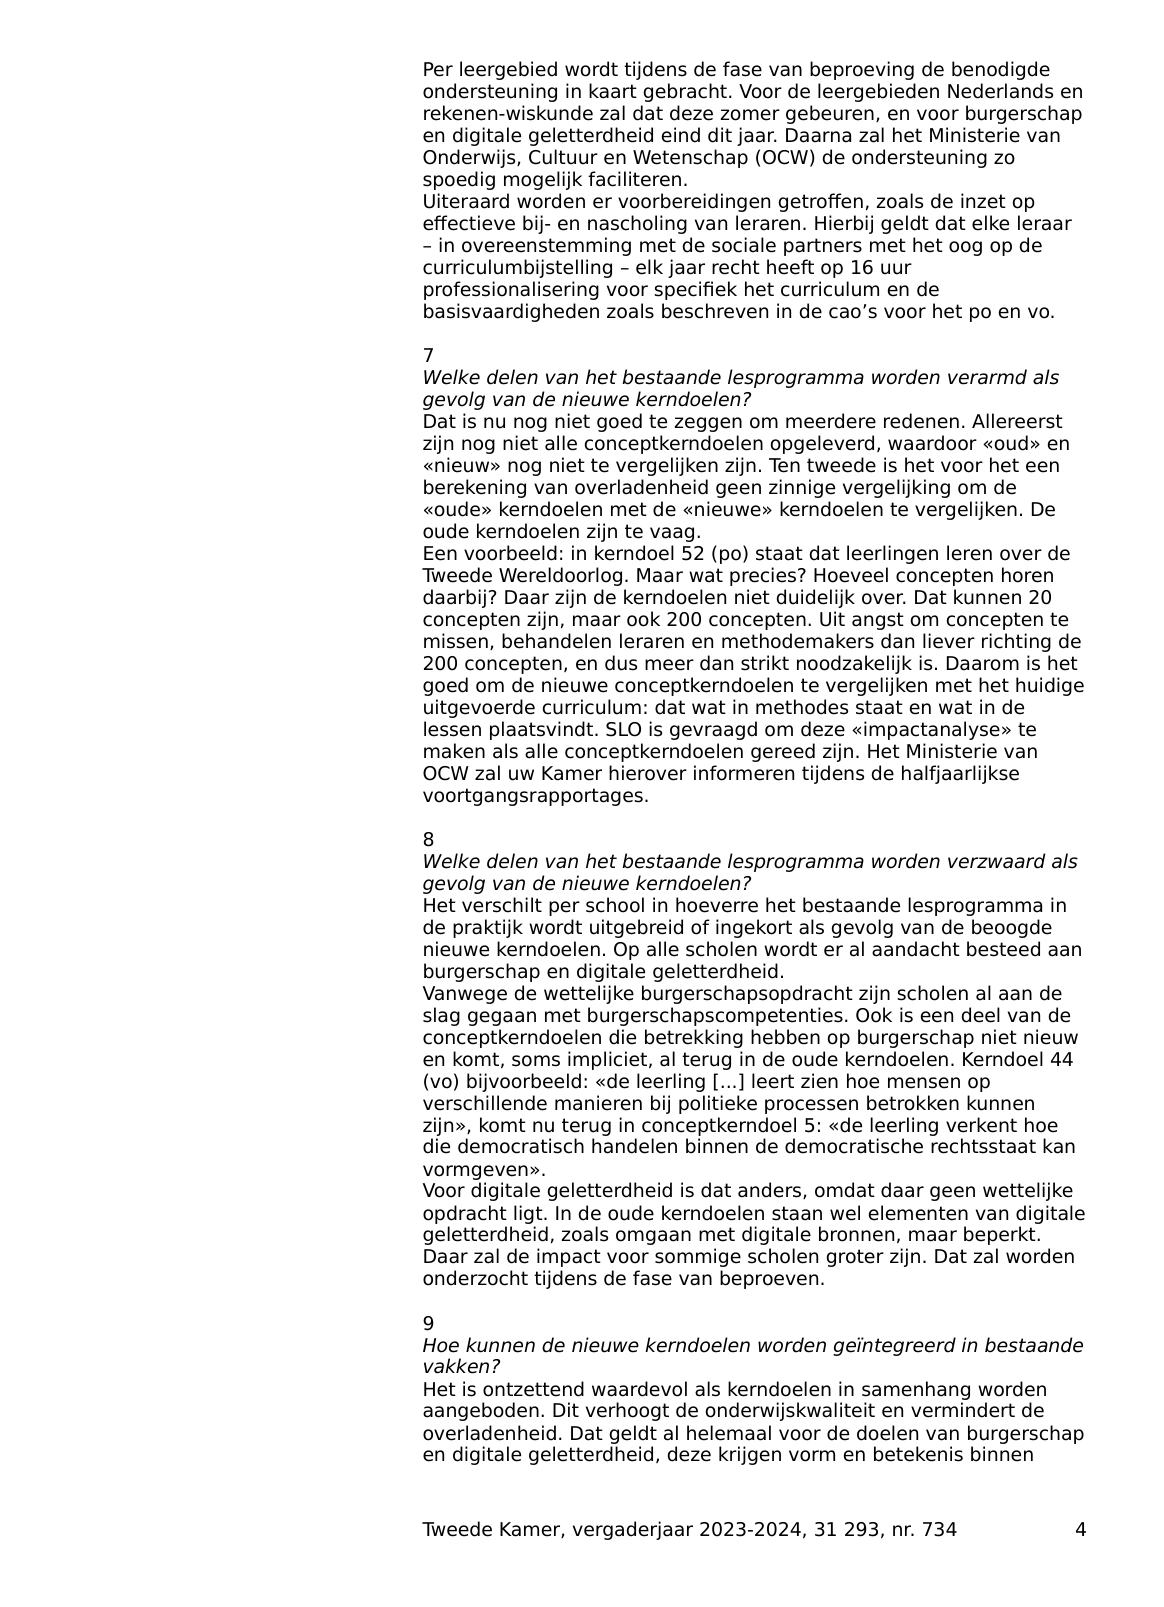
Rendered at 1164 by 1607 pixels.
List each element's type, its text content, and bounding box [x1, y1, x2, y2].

text 7 [422, 345, 1087, 367]
text Het is ontzettend waardevol als kerndoelen in samenhang worden aangeboden. Dit verhoogt de onderwijskwaliteit en vermindert de overladenheid. Dat geldt al helemaal voor de doelen van burgerschap en digitale geletterdheid, deze krijgen vorm en betekenis binnen [422, 1378, 1087, 1466]
text Hoe kunnen de nieuwe kerndoelen worden geïntegreerd in bestaande vakken? [422, 1334, 1087, 1378]
text Een voorbeeld: in kerndoel 52 (po) staat dat leerlingen leren over de Tweede Wereldoorlog. Maar wat precies? Hoeveel concepten horen daarbij? Daar zijn de kerndoelen niet duidelijk over. Dat kunnen 20 concepten zijn, maar ook 200 concepten. Uit angst om concepten te missen, behandelen leraren en methodemakers dan liever richting de 200 concepten, en dus meer dan strikt noodzakelijk is. Daarom is het goed om de nieuwe conceptkerndoelen te vergelijken met het huidige uitgevoerde curriculum: dat wat in methodes staat en wat in de lessen plaatsvindt. SLO is gevraagd om deze «impactanalyse» te maken als alle conceptkerndoelen gereed zijn. Het Ministerie van OCW zal uw Kamer hierover informeren tijdens de halfjaarlijkse voortgangsrapportages. [422, 543, 1087, 807]
text Vanwege de wettelijke burgerschapsopdracht zijn scholen al aan de slag gegaan met burgerschapscompetenties. Ook is een deel van de conceptkerndoelen die betrekking hebben op burgerschap niet nieuw en komt, soms impliciet, al terug in de oude kerndoelen. Kerndoel 44 (vo) bijvoorbeeld: «de leerling [...] leert zien hoe mensen op verschillende manieren bij politieke processen betrokken kunnen zijn», komt nu terug in conceptkerndoel 5: «de leerling verkent hoe die democratisch handelen binnen de democratische rechtsstaat kan vormgeven». [422, 983, 1087, 1180]
text Welke delen van het bestaande lesprogramma worden verarmd als gevolg van de nieuwe kerndoelen? [422, 367, 1087, 411]
text Per leergebied wordt tijdens de fase van beproeving de benodigde ondersteuning in kaart gebracht. Voor de leergebieden Nederlands en rekenen-wiskunde zal dat deze zomer gebeuren, en voor burgerschap en digitale geletterdheid eind dit jaar. Daarna zal het Ministerie van Onderwijs, Cultuur en Wetenschap (OCW) de ondersteuning zo spoedig mogelijk faciliteren. [422, 59, 1087, 191]
text Welke delen van het bestaande lesprogramma worden verzwaard als gevolg van de nieuwe kerndoelen? [422, 851, 1087, 895]
text Voor digitale geletterdheid is dat anders, omdat daar geen wettelijke opdracht ligt. In de oude kerndoelen staan wel elementen van digitale geletterdheid, zoals omgaan met digitale bronnen, maar beperkt. Daar zal de impact voor sommige scholen groter zijn. Dat zal worden onderzocht tijdens de fase van beproeven. [422, 1180, 1087, 1290]
text Dat is nu nog niet goed te zeggen om meerdere redenen. Allereerst zijn nog niet alle conceptkerndoelen opgeleverd, waardoor «oud» en «nieuw» nog niet te vergelijken zijn. Ten tweede is het voor het een berekening van overladenheid geen zinnige vergelijking om de «oude» kerndoelen met de «nieuwe» kerndoelen te vergelijken. De oude kerndoelen zijn te vaag. [422, 411, 1087, 543]
text 8 [422, 829, 1087, 851]
text Uiteraard worden er voorbereidingen getroffen, zoals de inzet op effectieve bij- en nascholing van leraren. Hierbij geldt dat elke leraar – in overeenstemming met de sociale partners met het oog op de curriculumbijstelling – elk jaar recht heeft op 16 uur professionalisering voor specifiek het curriculum en de basisvaardigheden zoals beschreven in de cao’s voor het po en vo. [422, 191, 1087, 323]
text 9 [422, 1312, 1087, 1334]
text Het verschilt per school in hoeverre het bestaande lesprogramma in de praktijk wordt uitgebreid of ingekort als gevolg van de beoogde nieuwe kerndoelen. Op alle scholen wordt er al aandacht besteed aan burgerschap en digitale geletterdheid. [422, 895, 1087, 983]
